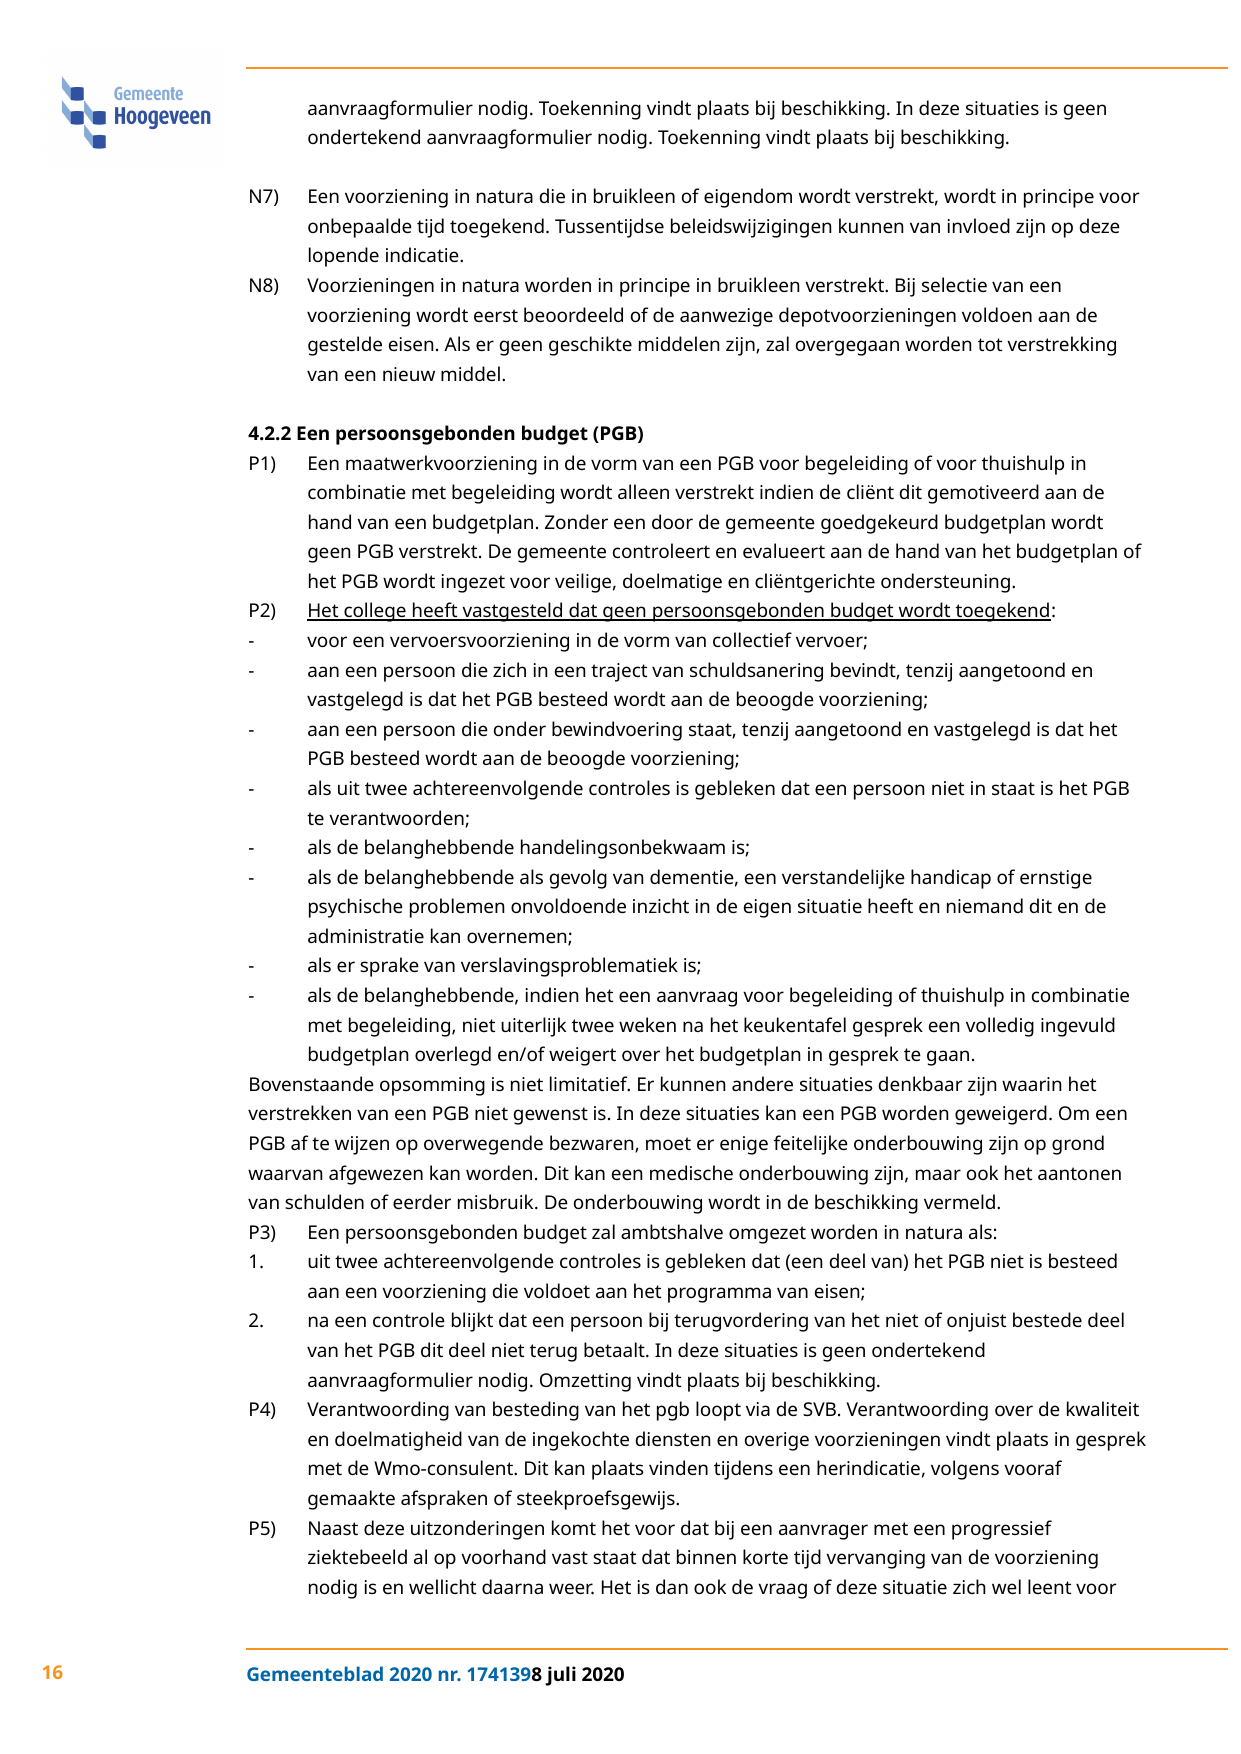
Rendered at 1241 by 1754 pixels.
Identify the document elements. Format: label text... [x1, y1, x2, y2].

list als de belanghebbende als gevolg van dementie, een verstandelijke handicap of ernstige psychische problemen onvoldoende inzicht in de eigen situatie heeft en niemand dit en de administratie kan overnemen; [248, 864, 1152, 949]
text Bovenstaande opsomming is niet limitatief. Er kunnen andere situaties denkbaar zijn waarin het verstrekken van een PGB niet gewenst is. In deze situaties kan een PGB worden geweigerd. Om een PGB af te wijzen op overwegende bezwaren, moet er enige feitelijke onderbouwing zijn op grond waarvan afgewezen kan worden. Dit kan een medische onderbouwing zijn, maar ook het aantonen van schulden of eerder misbruik. De onderbouwing wordt in de beschikking vermeld. [248, 1071, 1152, 1215]
text 4.2.2 Een persoonsgebonden budget (PGB) [248, 420, 1152, 446]
list Een maatwerkvoorziening in de vorm van een PGB voor begeleiding of voor thuishulp in combinatie met begeleiding wordt alleen verstrekt indien de cliënt dit gemotiveerd aan de hand van een budgetplan. Zonder een door de gemeente goedgekeurd budgetplan wordt geen PGB verstrekt. De gemeente controleert en evalueert aan de hand van het budgetplan of het PGB wordt ingezet voor veilige, doelmatige en cliëntgerichte ondersteuning. [248, 450, 1152, 594]
list Verantwoording van besteding van het pgb loopt via de SVB. Verantwoording over de kwaliteit en doelmatigheid van de ingekochte diensten en overige voorzieningen vindt plaats in gesprek met de Wmo-consulent. Dit kan plaats vinden tijdens een herindicatie, volgens vooraf gemaakte afspraken of steekproefsgewijs. [248, 1396, 1152, 1511]
list Het college heeft vastgesteld dat geen persoonsgebonden budget wordt toegekend: [248, 598, 1152, 623]
list aan een persoon die zich in een traject van schuldsanering bevindt, tenzij aangetoond en vastgelegd is dat het PGB besteed wordt aan de beoogde voorziening; [248, 657, 1152, 712]
list Voorzieningen in natura worden in principe in bruikleen verstrekt. Bij selectie van een voorziening wordt eerst beoordeeld of de aanwezige depotvoorzieningen voldoen aan de gestelde eisen. Als er geen geschikte middelen zijn, zal overgegaan worden tot verstrekking van een nieuw middel. [248, 272, 1152, 387]
list voor een vervoersvoorziening in de vorm van collectief vervoer; [248, 627, 1152, 653]
list Een voorziening in natura die in bruikleen of eigendom wordt verstrekt, wordt in principe voor onbepaalde tijd toegekend. Tussentijdse beleidswijzigingen kunnen van invloed zijn op deze lopende indicatie. [248, 183, 1152, 268]
list na een controle blijkt dat een persoon bij terugvordering van het niet of onjuist bestede deel van het PGB dit deel niet terug betaalt. In deze situaties is geen ondertekend aanvraagformulier nodig. Omzetting vindt plaats bij beschikking. [248, 1308, 1152, 1393]
list aanvraagformulier nodig. Toekenning vindt plaats bij beschikking. In deze situaties is geen ondertekend aanvraagformulier nodig. Toekenning vindt plaats bij beschikking. [248, 95, 1152, 150]
list als de belanghebbende handelingsonbekwaam is; [248, 834, 1152, 860]
list als er sprake van verslavingsproblematiek is; [248, 953, 1152, 978]
list Naast deze uitzonderingen komt het voor dat bij een aanvrager met een progressief ziektebeeld al op voorhand vast staat dat binnen korte tijd vervanging van de voorziening nodig is en wellicht daarna weer. Het is dan ook de vraag of deze situatie zich wel leent voor [248, 1515, 1152, 1600]
picture [41, 47, 231, 172]
list aan een persoon die onder bewindvoering staat, tenzij aangetoond en vastgelegd is dat het PGB besteed wordt aan de beoogde voorziening; [248, 716, 1152, 771]
list als uit twee achtereenvolgende controles is gebleken dat een persoon niet in staat is het PGB te verantwoorden; [248, 775, 1152, 831]
list Een persoonsgebonden budget zal ambtshalve omgezet worden in natura als: [248, 1219, 1152, 1245]
list als de belanghebbende, indien het een aanvraag voor begeleiding of thuishulp in combinatie met begeleiding, niet uiterlijk twee weken na het keukentafel gesprek een volledig ingevuld budgetplan overlegd en/of weigert over het budgetplan in gesprek te gaan. [248, 982, 1152, 1067]
list uit twee achtereenvolgende controles is gebleken dat (een deel van) het PGB niet is besteed aan een voorziening die voldoet aan het programma van eisen; [248, 1248, 1152, 1304]
